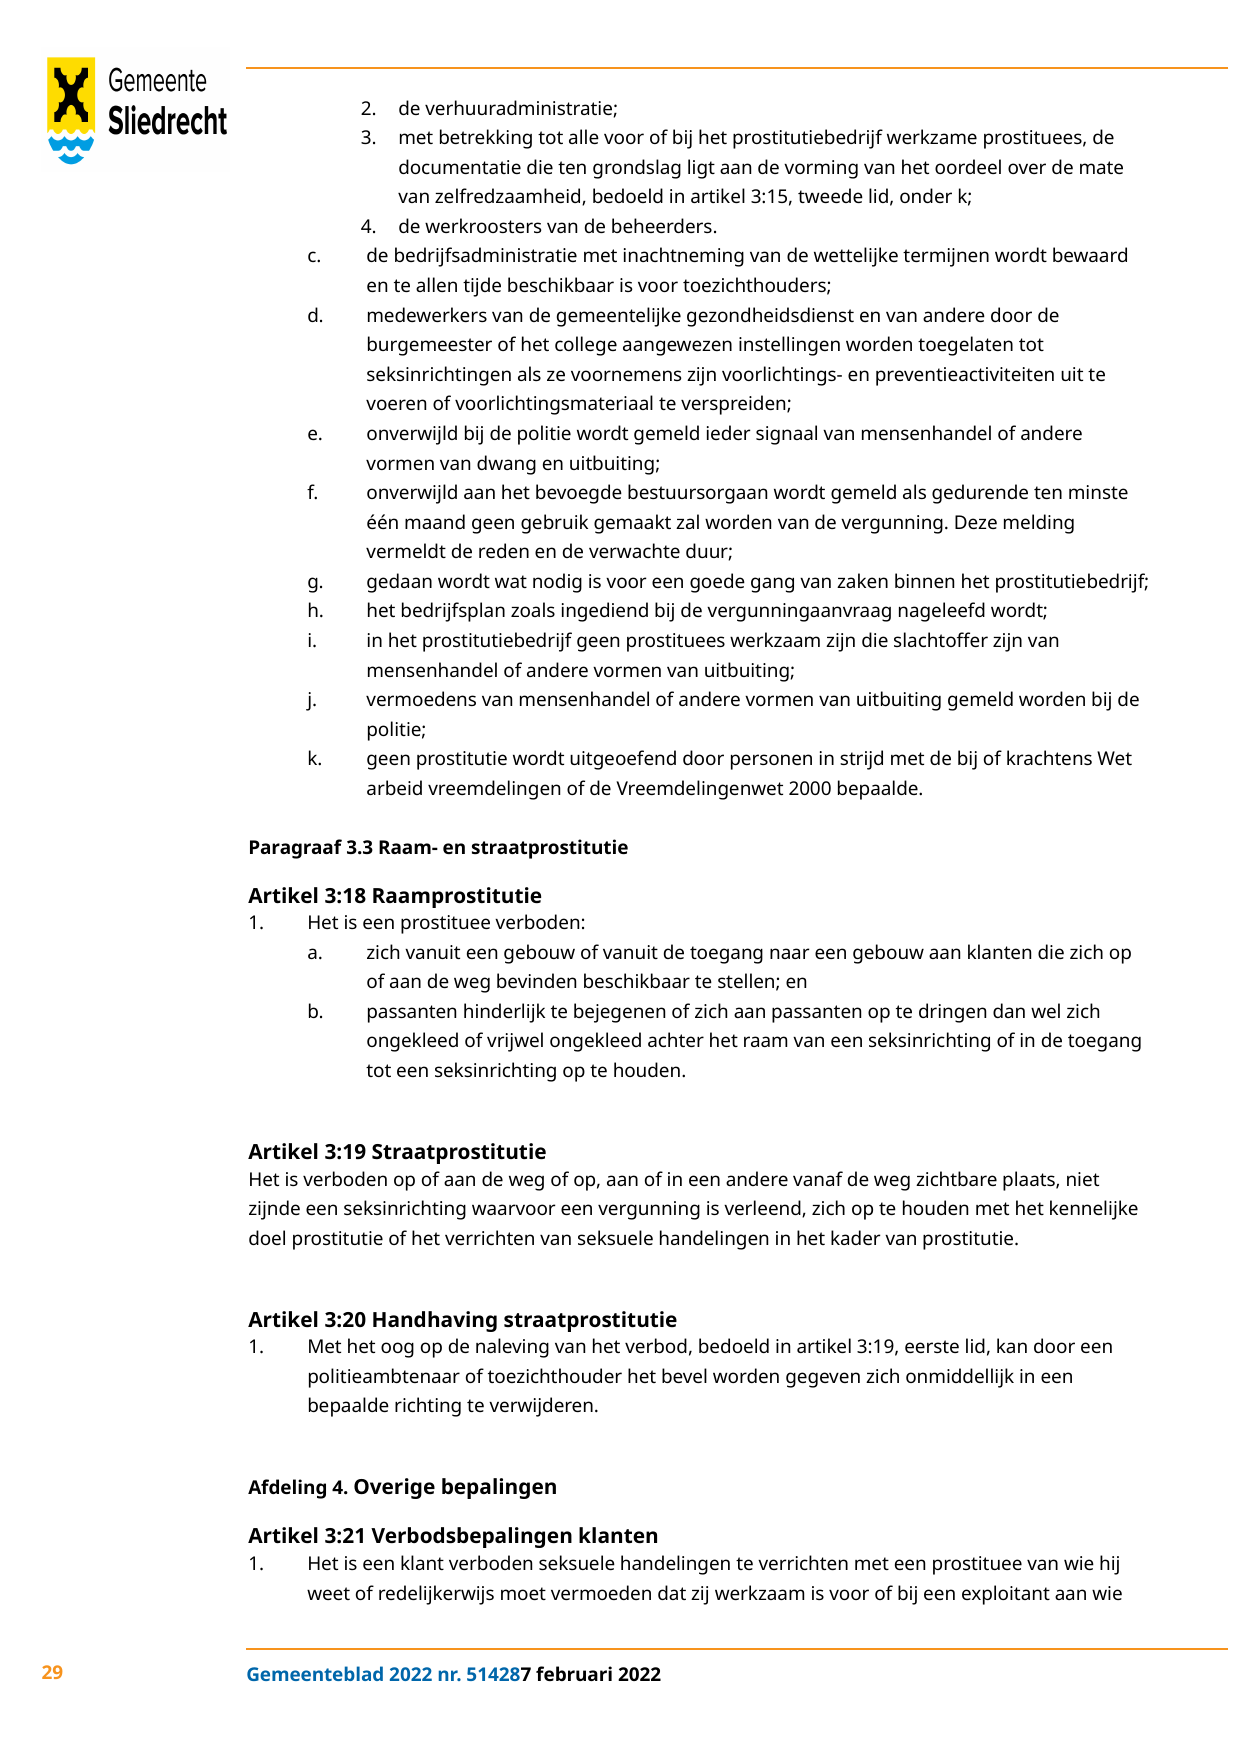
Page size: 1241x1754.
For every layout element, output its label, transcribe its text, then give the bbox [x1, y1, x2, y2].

list met betrekking tot alle voor of bij het prostitutiebedrijf werkzame prostituees, de documentatie die ten grondslag ligt aan de vorming van het oordeel over de mate van zelfredzaamheid, bedoeld in artikel 3:15, tweede lid, onder k; [361, 124, 1152, 209]
list het bedrijfsplan zoals ingediend bij de vergunningaanvraag nageleefd wordt; [307, 598, 1152, 623]
list Het is een klant verboden seksuele handelingen te verrichten met een prostituee van wie hij weet of redelijkerwijs moet vermoeden dat zij werkzaam is voor of bij een exploitant aan wie [248, 1550, 1152, 1605]
list vermoedens van mensenhandel of andere vormen van uitbuiting gemeld worden bij de politie; [307, 686, 1152, 742]
list in het prostitutiebedrijf geen prostituees werkzaam zijn die slachtoffer zijn van mensenhandel of andere vormen van uitbuiting; [307, 627, 1152, 683]
list de werkroosters van de beheerders. [361, 213, 1152, 239]
list de bedrijfsadministratie met inachtneming van de wettelijke termijnen wordt bewaard en te allen tijde beschikbaar is voor toezichthouders; [307, 243, 1152, 298]
text Artikel 3:18 Raamprostitutie [248, 881, 1152, 909]
text Paragraaf 3.3 Raam- en straatprostitutie [248, 834, 1152, 860]
list de verhuuradministratie; [361, 95, 1152, 121]
list zich vanuit een gebouw of vanuit de toegang naar een gebouw aan klanten die zich op of aan de weg bevinden beschikbaar te stellen; en [307, 939, 1152, 994]
list geen prostitutie wordt uitgeoefend door personen in strijd met de bij of krachtens Wet arbeid vreemdelingen of de Vreemdelingenwet 2000 bepaalde. [307, 746, 1152, 801]
list onverwijld bij de politie wordt gemeld ieder signaal van mensenhandel of andere vormen van dwang en uitbuiting; [307, 420, 1152, 476]
list Het is een prostituee verboden: [248, 909, 1152, 935]
text Het is verboden op of aan de weg of op, aan of in een andere vanaf de weg zichtbare plaats, niet zijnde een seksinrichting waarvoor een vergunning is verleend, zich op te houden met het kennelijke doel prostitutie of het verrichten van seksuele handelingen in het kader van prostitutie. [248, 1166, 1152, 1251]
picture [41, 47, 231, 172]
list passanten hinderlijk te bejegenen of zich aan passanten op te dringen dan wel zich ongekleed of vrijwel ongekleed achter het raam van een seksinrichting of in de toegang tot een seksinrichting op te houden. [307, 998, 1152, 1083]
list onverwijld aan het bevoegde bestuursorgaan wordt gemeld als gedurende ten minste één maand geen gebruik gemaakt zal worden van de vergunning. Deze melding vermeldt de reden en de verwachte duur; [307, 479, 1152, 564]
text Afdeling 4. Overige bepalingen [248, 1472, 1152, 1501]
text Artikel 3:19 Straatprostitutie [248, 1137, 1152, 1166]
text Artikel 3:21 Verbodsbepalingen klanten [248, 1522, 1152, 1550]
list Met het oog op de naleving van het verbod, bedoeld in artikel 3:19, eerste lid, kan door een politieambtenaar of toezichthouder het bevel worden gegeven zich onmiddellijk in een bepaalde richting te verwijderen. [248, 1333, 1152, 1418]
list medewerkers van de gemeentelijke gezondheidsdienst en van andere door de burgemeester of het college aangewezen instellingen worden toegelaten tot seksinrichtingen als ze voornemens zijn voorlichtings- en preventieactiviteiten uit te voeren of voorlichtingsmateriaal te verspreiden; [307, 302, 1152, 416]
text Artikel 3:20 Handhaving straatprostitutie [248, 1305, 1152, 1333]
list gedaan wordt wat nodig is voor een goede gang van zaken binnen het prostitutiebedrijf; [307, 568, 1152, 594]
